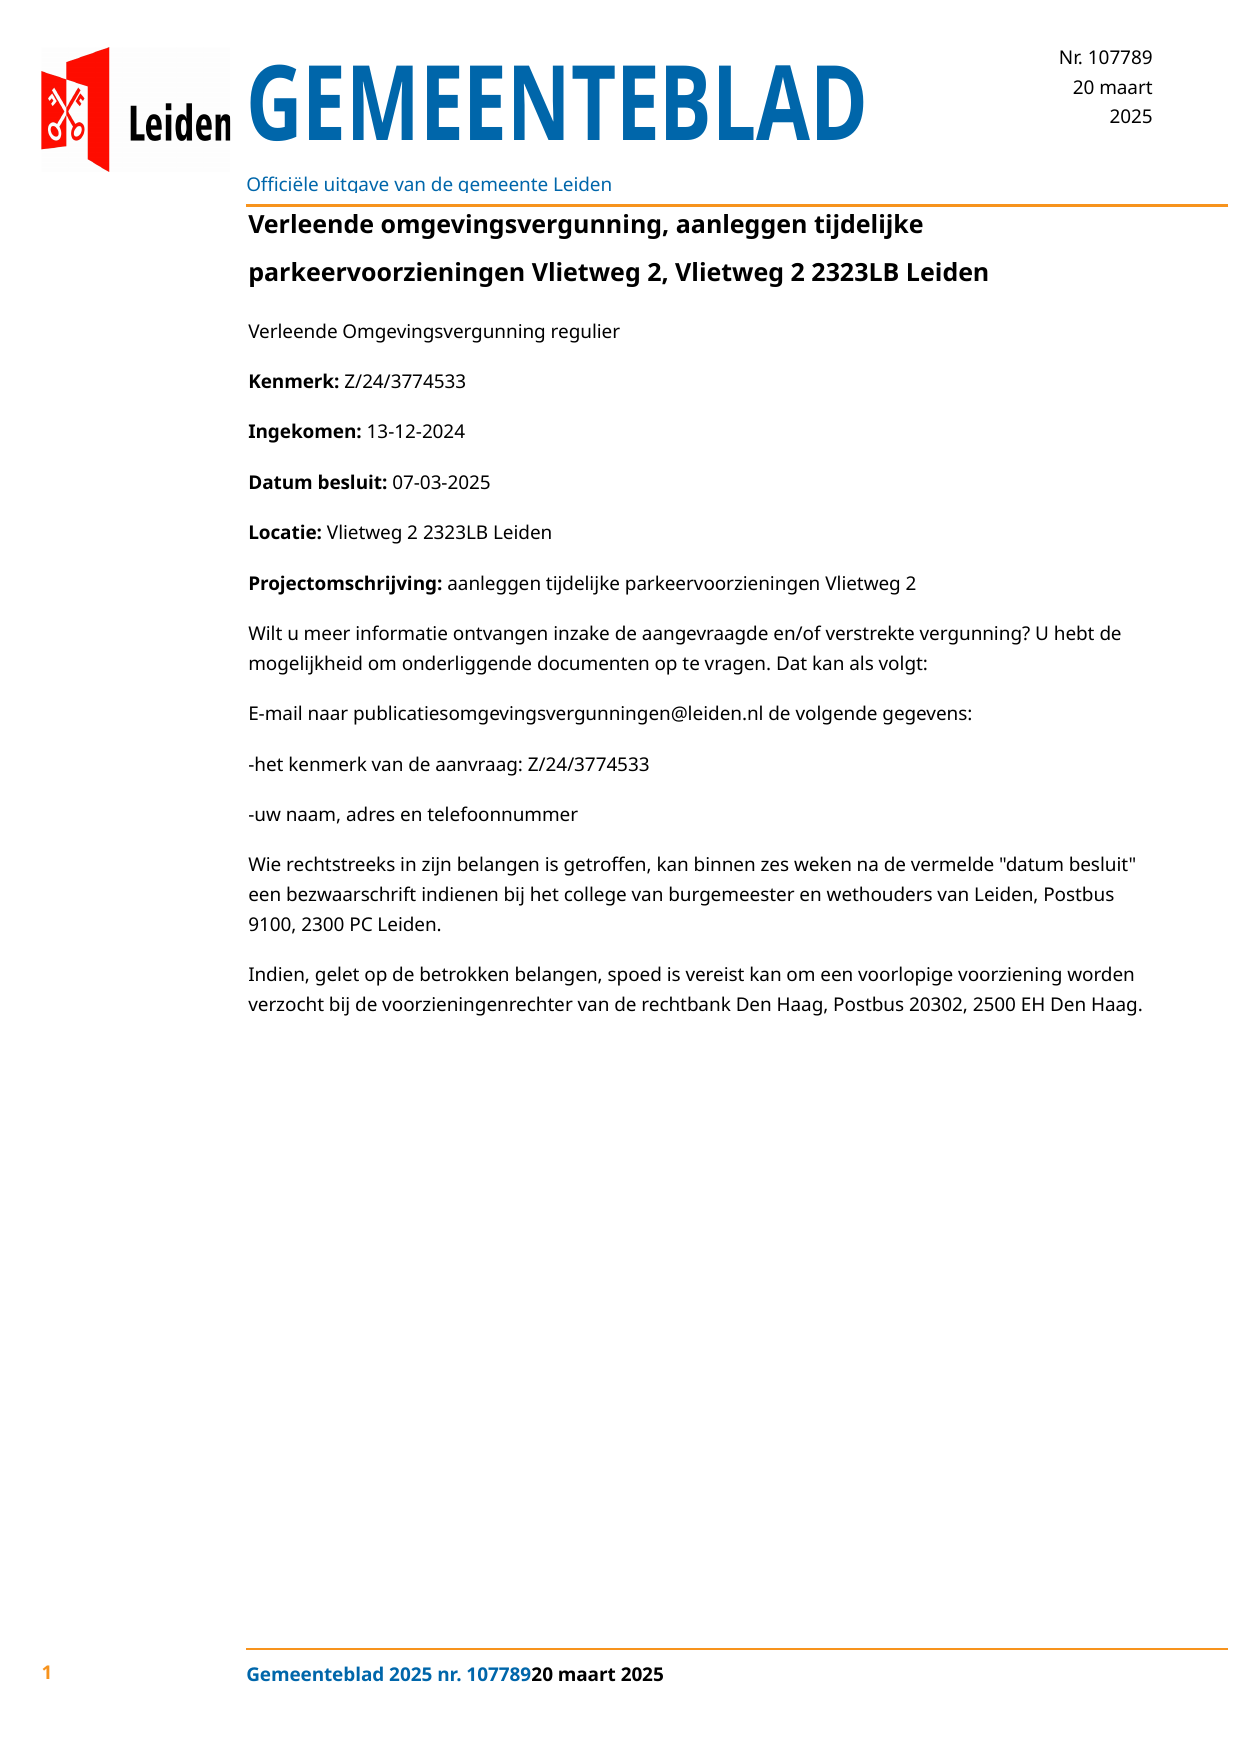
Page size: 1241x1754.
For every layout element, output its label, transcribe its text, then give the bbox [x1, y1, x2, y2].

text Locatie: Vlietweg 2 2323LB Leiden [248, 519, 1152, 545]
text Datum besluit: 07-03-2025 [248, 469, 1152, 495]
text E-mail naar publicatiesomgevingsvergunningen@leiden.nl de volgende gegevens: [248, 700, 1152, 726]
text Wie rechtstreeks in zijn belangen is getroffen, kan binnen zes weken na de vermelde "datum besluit" een bezwaarschrift indienen bij het college van burgemeester en wethouders van Leiden, Postbus 9100, 2300 PC Leiden. [248, 852, 1152, 937]
text Ingekomen: 13-12-2024 [248, 419, 1152, 444]
text Indien, gelet op de betrokken belangen, spoed is vereist kan om een voorlopige voorziening worden verzocht bij de voorzieningenrechter van de rechtbank Den Haag, Postbus 20302, 2500 EH Den Haag. [248, 961, 1152, 1017]
picture [41, 47, 231, 172]
text Verleende Omgevingsvergunning regulier [248, 318, 1152, 344]
text Verleende omgevingsvergunning, aanleggen tijdelijke parkeervoorzieningen Vlietweg 2, Vlietweg 2 2323LB Leiden [248, 207, 1152, 288]
text Kenmerk: Z/24/3774533 [248, 368, 1152, 394]
text -het kenmerk van de aanvraag: Z/24/3774533 [248, 751, 1152, 777]
text -uw naam, adres en telefoonnummer [248, 801, 1152, 827]
text Projectomschrijving: aanleggen tijdelijke parkeervoorzieningen Vlietweg 2 [248, 570, 1152, 596]
text Wilt u meer informatie ontvangen inzake de aangevraagde en/of verstrekte vergunning? U hebt de mogelijkheid om onderliggende documenten op te vragen. Dat kan als volgt: [248, 620, 1152, 676]
